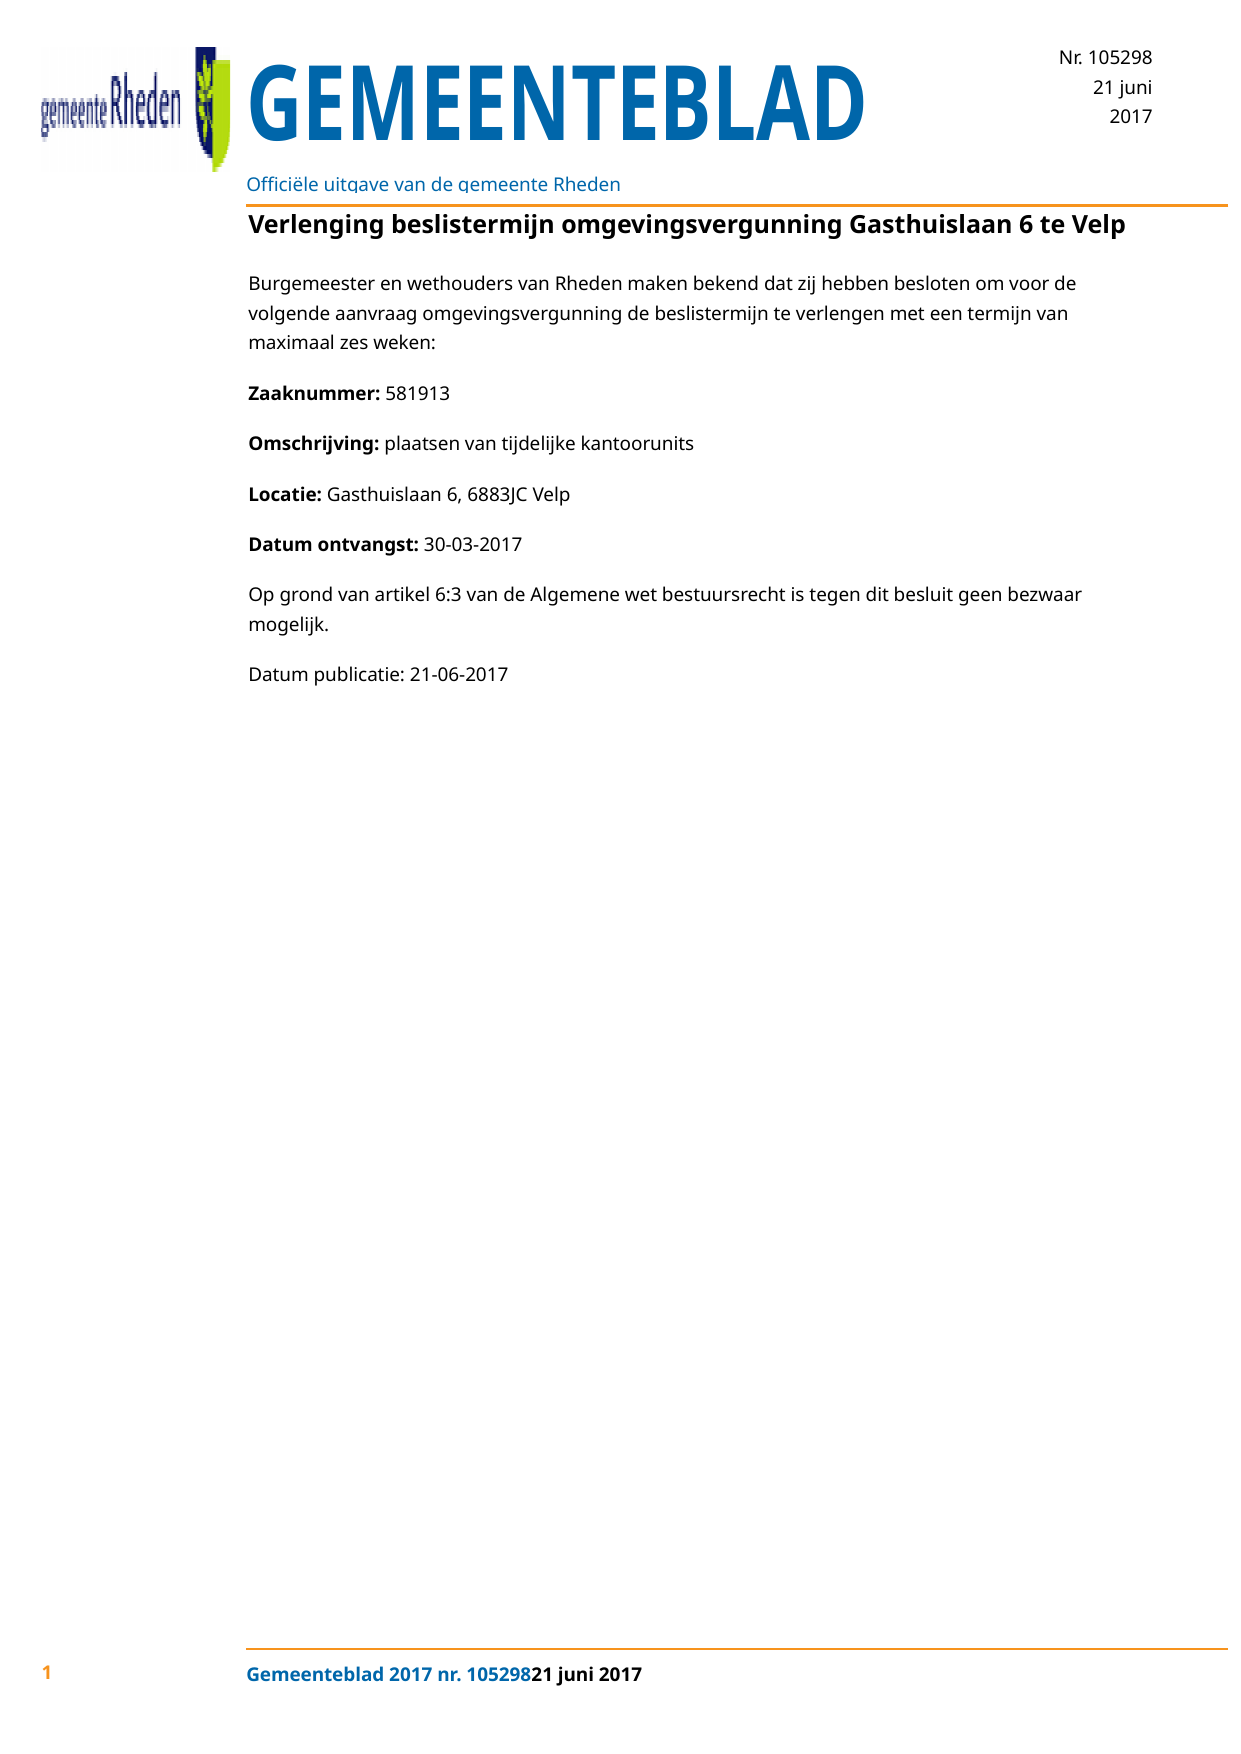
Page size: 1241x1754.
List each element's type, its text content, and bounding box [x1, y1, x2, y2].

text Datum ontvangst: 30-03-2017 [248, 531, 1152, 557]
text Verlenging beslistermijn omgevingsvergunning Gasthuislaan 6 te Velp [248, 207, 1152, 241]
text Locatie: Gasthuislaan 6, 6883JC Velp [248, 481, 1152, 506]
text Datum publicatie: 21-06-2017 [248, 662, 1152, 687]
text Zaaknummer: 581913 [248, 380, 1152, 406]
picture [41, 47, 231, 172]
text Burgemeester en wethouders van Rheden maken bekend dat zij hebben besloten om voor de volgende aanvraag omgevingsvergunning de beslistermijn te verlengen met een termijn van maximaal zes weken: [248, 270, 1152, 355]
text Omschrijving: plaatsen van tijdelijke kantoorunits [248, 430, 1152, 456]
text Op grond van artikel 6:3 van de Algemene wet bestuursrecht is tegen dit besluit geen bezwaar mogelijk. [248, 582, 1152, 637]
